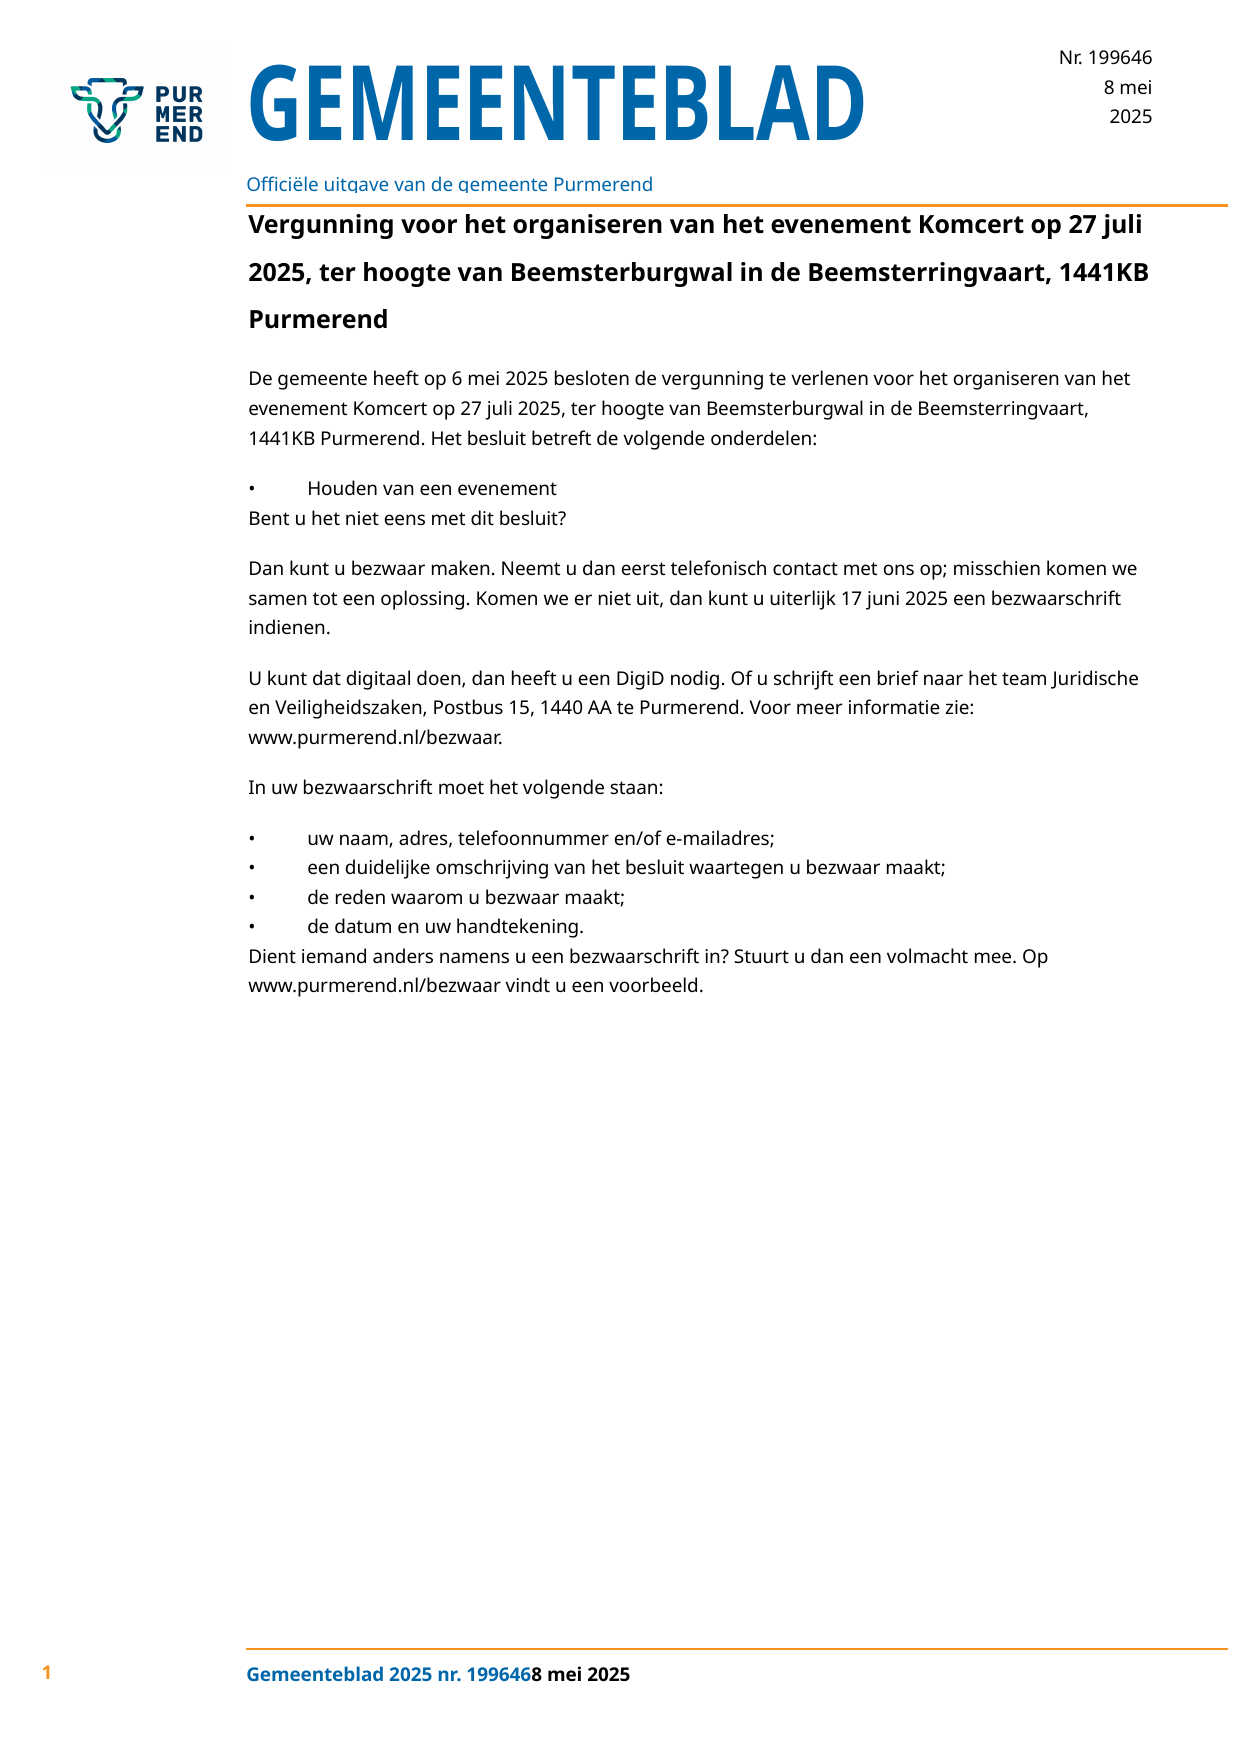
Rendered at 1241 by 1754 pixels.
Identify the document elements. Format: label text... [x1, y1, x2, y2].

list de reden waarom u bezwaar maakt; [248, 884, 1152, 909]
text Dan kunt u bezwaar maken. Neemt u dan eerst telefonisch contact met ons op; misschien komen we samen tot een oplossing. Komen we er niet uit, dan kunt u uiterlijk 17 juni 2025 een bezwaarschrift indienen. [248, 555, 1152, 640]
list uw naam, adres, telefoonnummer en/of e-mailadres; [248, 825, 1152, 850]
text Bent u het niet eens met dit besluit? [248, 505, 1152, 530]
text De gemeente heeft op 6 mei 2025 besloten de vergunning te verlenen voor het organiseren van het evenement Komcert op 27 juli 2025, ter hoogte van Beemsterburgwal in de Beemsterringvaart, 1441KB Purmerend. Het besluit betreft de volgende onderdelen: [248, 366, 1152, 450]
text In uw bezwaarschrift moet het volgende staan: [248, 774, 1152, 800]
text Vergunning voor het organiseren van het evenement Komcert op 27 juli 2025, ter hoogte van Beemsterburgwal in de Beemsterringvaart, 1441KB Purmerend [248, 207, 1152, 336]
list de datum en uw handtekening. [248, 913, 1152, 939]
text Dient iemand anders namens u een bezwaarschrift in? Stuurt u dan een volmacht mee. Op www.purmerend.nl/bezwaar vindt u een voorbeeld. [248, 943, 1152, 998]
text U kunt dat digitaal doen, dan heeft u een DigiD nodig. Of u schrijft een brief naar het team Juridische en Veiligheidszaken, Postbus 15, 1440 AA te Purmerend. Voor meer informatie zie: www.purmerend.nl/bezwaar. [248, 665, 1152, 749]
picture [41, 47, 231, 172]
list Houden van een evenement [248, 475, 1152, 501]
list een duidelijke omschrijving van het besluit waartegen u bezwaar maakt; [248, 854, 1152, 880]
